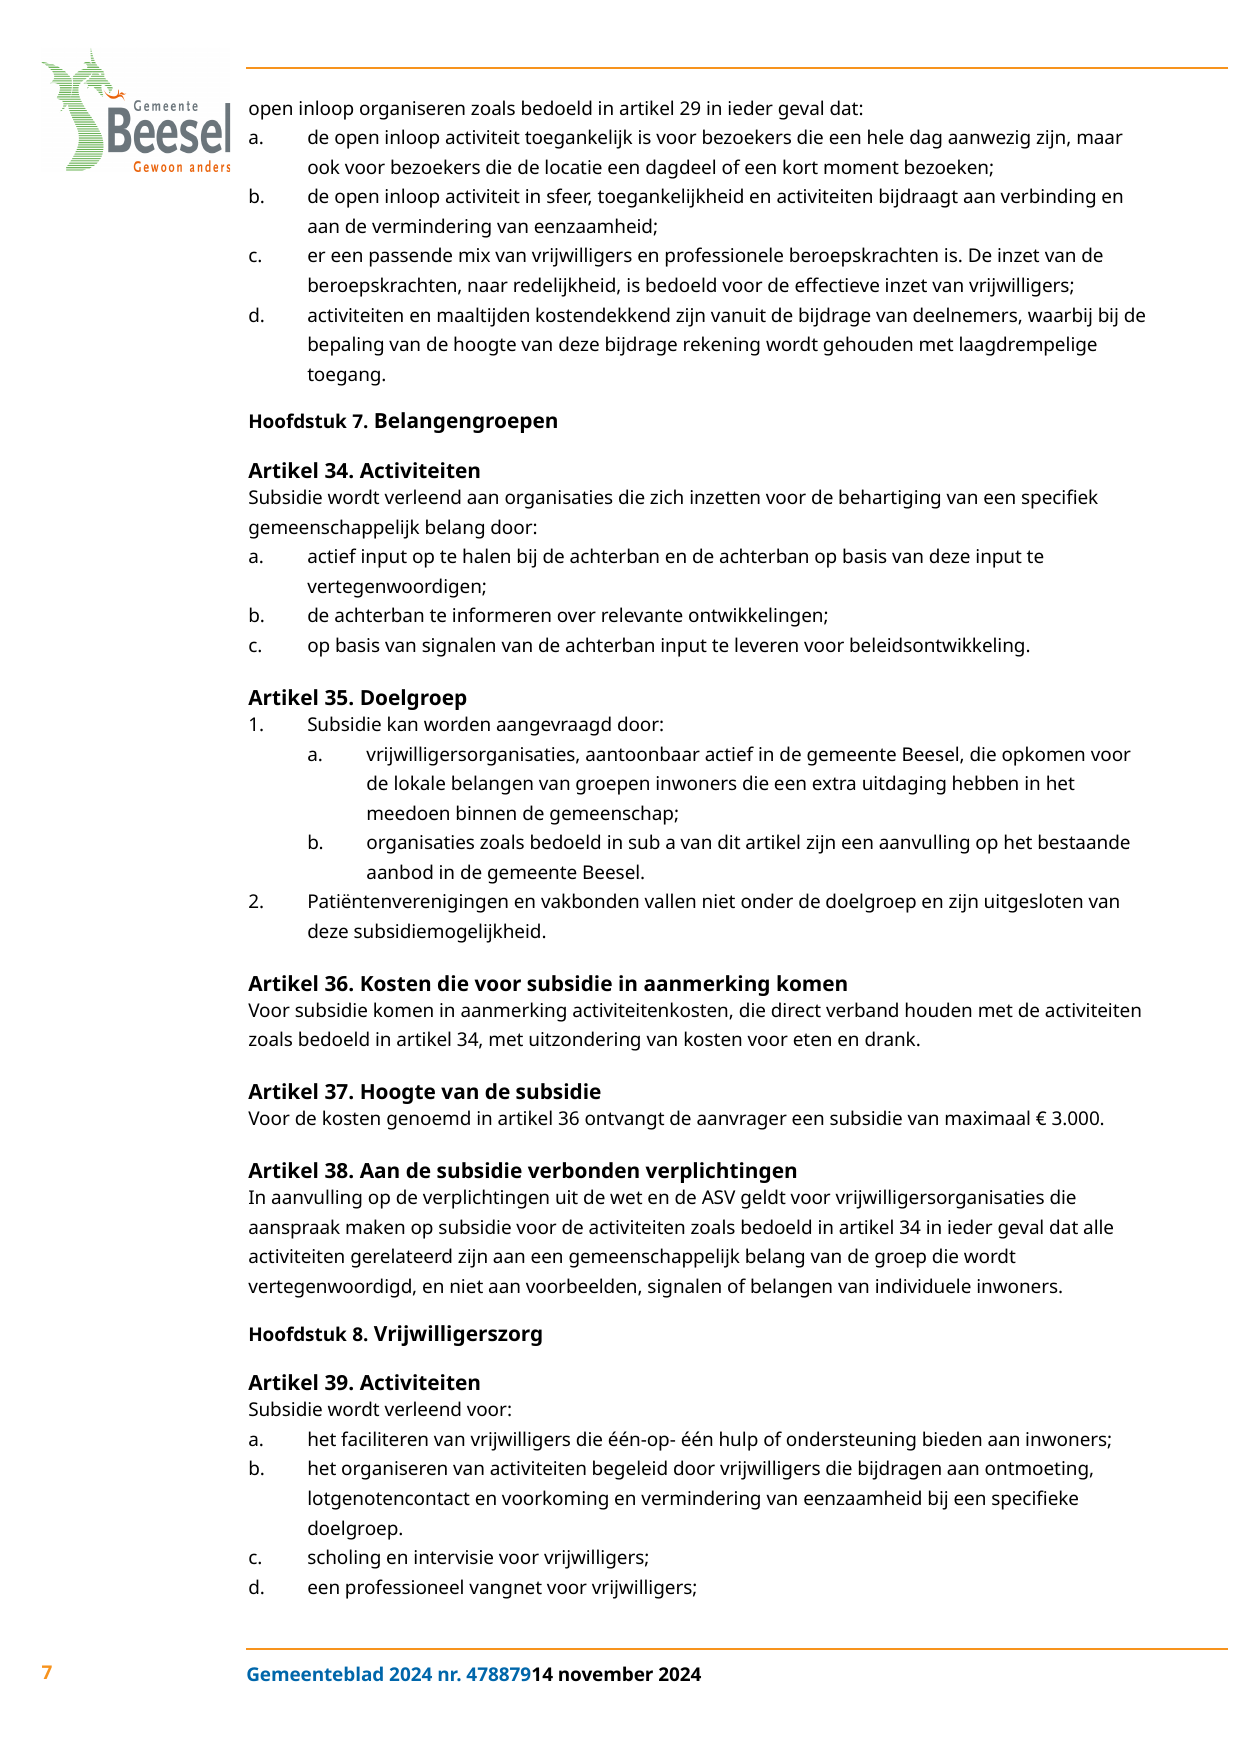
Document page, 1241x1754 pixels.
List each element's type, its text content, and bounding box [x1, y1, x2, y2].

text Subsidie wordt verleend voor: [248, 1396, 1152, 1422]
list de achterban te informeren over relevante ontwikkelingen; [248, 603, 1152, 628]
list organisaties zoals bedoeld in sub a van dit artikel zijn een aanvulling op het bestaande aanbod in de gemeente Beesel. [307, 829, 1152, 885]
text Artikel 34. Activiteiten [248, 456, 1152, 484]
text Artikel 36. Kosten die voor subsidie in aanmerking komen [248, 969, 1152, 997]
list een professioneel vangnet voor vrijwilligers; [248, 1574, 1152, 1600]
list op basis van signalen van de achterban input te leveren voor beleidsontwikkeling. [248, 632, 1152, 658]
list actief input op te halen bij de achterban en de achterban op basis van deze input te vertegenwoordigen; [248, 543, 1152, 599]
text In aanvulling op de verplichtingen uit de wet en de ASV geldt voor vrijwilligersorganisaties die aanspraak maken op subsidie voor de activiteiten zoals bedoeld in artikel 34 in ieder geval dat alle activiteiten gerelateerd zijn aan een gemeenschappelijk belang van de groep die wordt vertegenwoordigd, en niet aan voorbeelden, signalen of belangen van individuele inwoners. [248, 1184, 1152, 1299]
list Patiëntenverenigingen en vakbonden vallen niet onder de doelgroep en zijn uitgesloten van deze subsidiemogelijkheid. [248, 889, 1152, 944]
text Artikel 38. Aan de subsidie verbonden verplichtingen [248, 1156, 1152, 1184]
text Voor subsidie komen in aanmerking activiteitenkosten, die direct verband houden met de activiteiten zoals bedoeld in artikel 34, met uitzondering van kosten voor eten en drank. [248, 997, 1152, 1052]
text Hoofdstuk 8. Vrijwilligerszorg [248, 1319, 1152, 1347]
list het faciliteren van vrijwilligers die één-op- één hulp of ondersteuning bieden aan inwoners; [248, 1426, 1152, 1452]
text Voor de kosten genoemd in artikel 36 ontvangt de aanvrager een subsidie van maximaal € 3.000. [248, 1106, 1152, 1131]
picture [41, 47, 231, 172]
text Hoofdstuk 7. Belangengroepen [248, 407, 1152, 435]
list vrijwilligersorganisaties, aantoonbaar actief in de gemeente Beesel, die opkomen voor de lokale belangen van groepen inwoners die een extra uitdaging hebben in het meedoen binnen de gemeenschap; [307, 741, 1152, 826]
list er een passende mix van vrijwilligers en professionele beroepskrachten is. De inzet van de beroepskrachten, naar redelijkheid, is bedoeld voor de effectieve inzet van vrijwilligers; [248, 243, 1152, 298]
list activiteiten en maaltijden kostendekkend zijn vanuit de bijdrage van deelnemers, waarbij bij de bepaling van de hoogte van deze bijdrage rekening wordt gehouden met laagdrempelige toegang. [248, 302, 1152, 387]
list het organiseren van activiteiten begeleid door vrijwilligers die bijdragen aan ontmoeting, lotgenotencontact en voorkoming en vermindering van eenzaamheid bij een specifieke doelgroep. [248, 1456, 1152, 1541]
text Artikel 37. Hoogte van de subsidie [248, 1077, 1152, 1106]
list Subsidie kan worden aangevraagd door: [248, 711, 1152, 737]
text Artikel 35. Doelgroep [248, 683, 1152, 711]
text open inloop organiseren zoals bedoeld in artikel 29 in ieder geval dat: [248, 95, 1152, 121]
list de open inloop activiteit in sfeer, toegankelijkheid en activiteiten bijdraagt aan verbinding en aan de vermindering van eenzaamheid; [248, 183, 1152, 239]
text Artikel 39. Activiteiten [248, 1368, 1152, 1396]
list scholing en intervisie voor vrijwilligers; [248, 1544, 1152, 1570]
text Subsidie wordt verleend aan organisaties die zich inzetten voor de behartiging van een specifiek gemeenschappelijk belang door: [248, 484, 1152, 540]
list de open inloop activiteit toegankelijk is voor bezoekers die een hele dag aanwezig zijn, maar ook voor bezoekers die de locatie een dagdeel of een kort moment bezoeken; [248, 124, 1152, 180]
